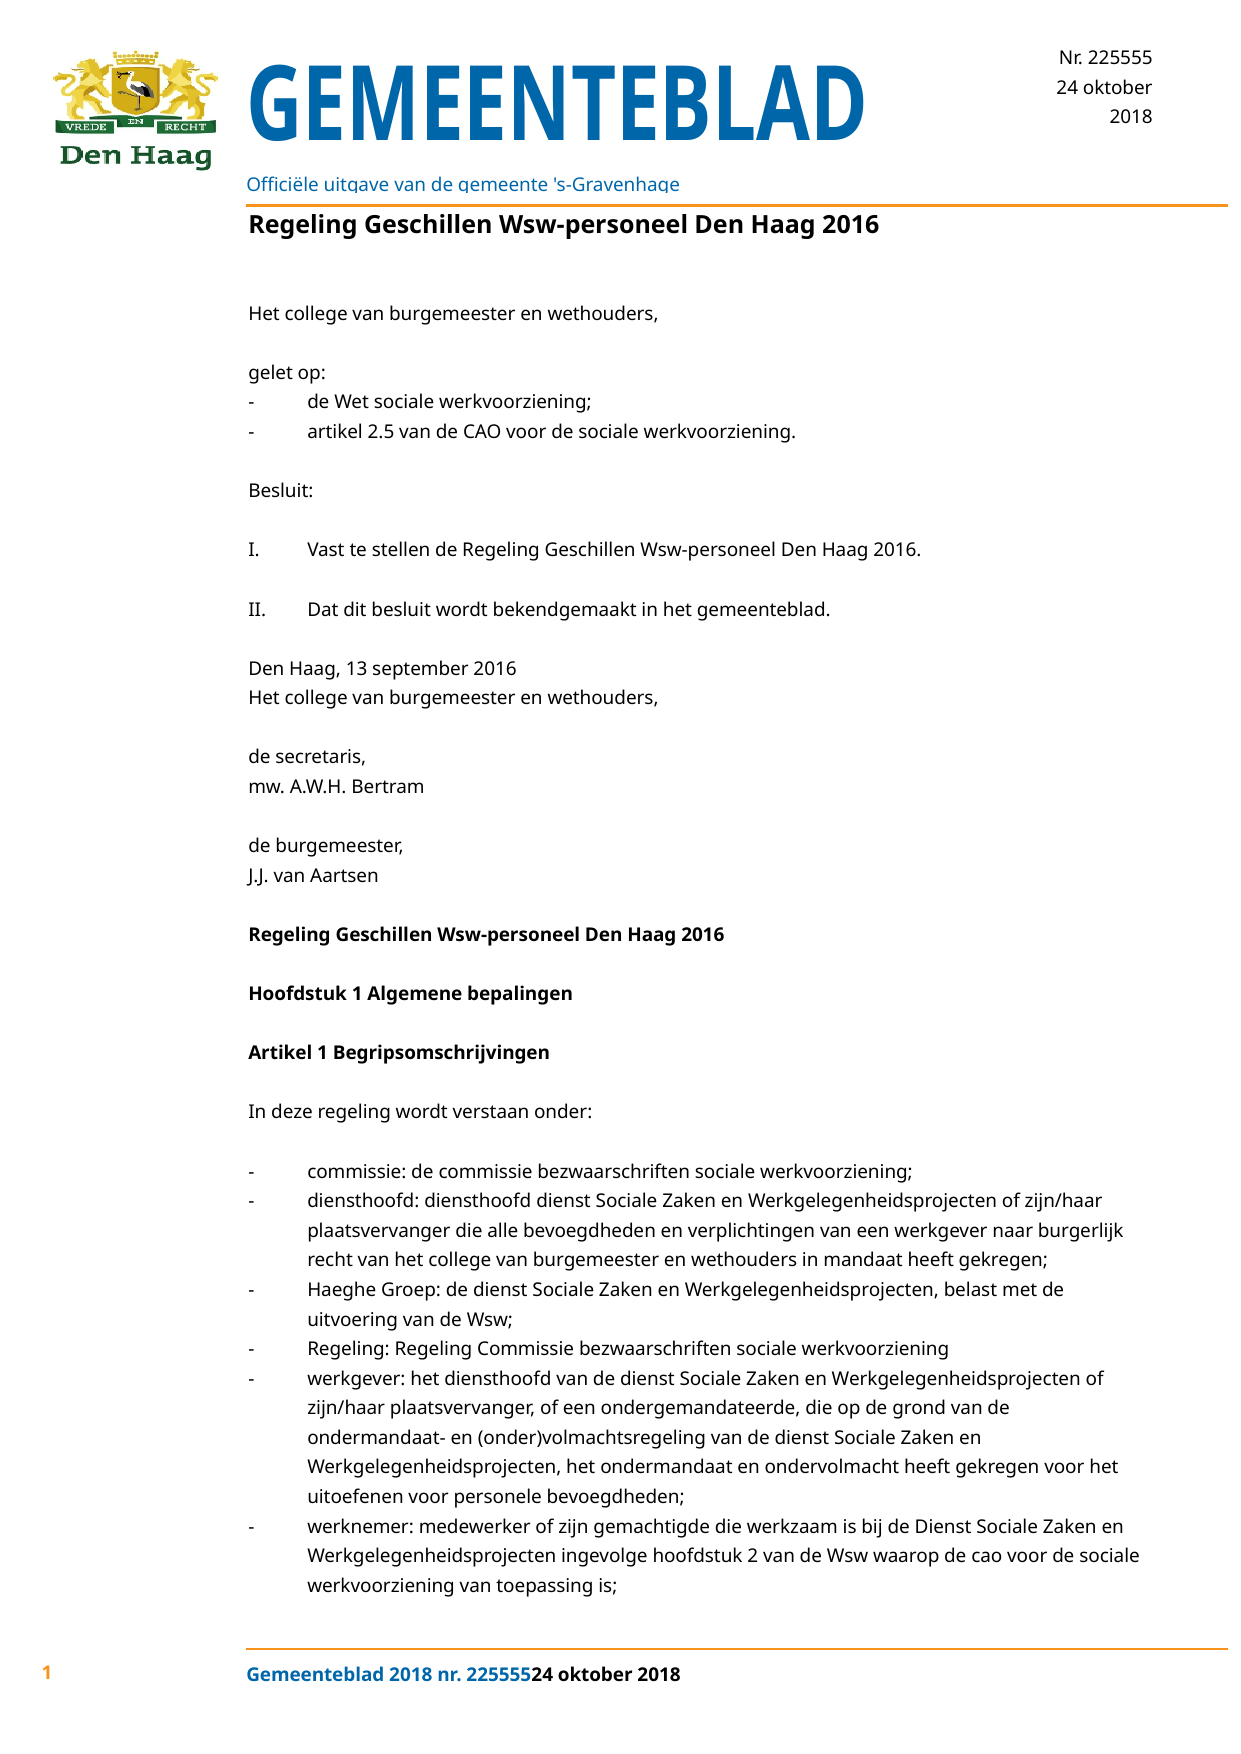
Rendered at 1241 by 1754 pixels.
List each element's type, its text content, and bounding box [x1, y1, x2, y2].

text gelet op: [248, 359, 1152, 385]
list de Wet sociale werkvoorziening; [248, 389, 1152, 414]
text mw. A.W.H. Bertram [248, 773, 1152, 799]
list werkgever: het diensthoofd van de dienst Sociale Zaken en Werkgelegenheidsprojecten of zijn/haar plaatsvervanger, of een ondergemandateerde, die op de grond van de ondermandaat- en (onder)volmachtsregeling van de dienst Sociale Zaken en Werkgelegenheidsprojecten, het ondermandaat en ondervolmacht heeft gekregen voor het uitoefenen voor personele bevoegdheden; [248, 1365, 1152, 1509]
text J.J. van Aartsen [248, 862, 1152, 888]
list werknemer: medewerker of zijn gemachtigde die werkzaam is bij de Dienst Sociale Zaken en Werkgelegenheidsprojecten ingevolge hoofdstuk 2 van de Wsw waarop de cao voor de sociale werkvoorziening van toepassing is; [248, 1513, 1152, 1598]
text Het college van burgemeester en wethouders, [248, 300, 1152, 326]
text de burgemeester, [248, 832, 1152, 858]
text In deze regeling wordt verstaan onder: [248, 1099, 1152, 1124]
list commissie: de commissie bezwaarschriften sociale werkvoorziening; [248, 1158, 1152, 1183]
text Artikel 1 Begripsomschrijvingen [248, 1039, 1152, 1065]
text Besluit: [248, 477, 1152, 503]
list diensthoofd: diensthoofd dienst Sociale Zaken en Werkgelegenheidsprojecten of zijn/haar plaatsvervanger die alle bevoegdheden en verplichtingen van een werkgever naar burgerlijk recht van het college van burgemeester en wethouders in mandaat heeft gekregen; [248, 1187, 1152, 1272]
list artikel 2.5 van de CAO voor de sociale werkvoorziening. [248, 418, 1152, 444]
text de secretaris, [248, 744, 1152, 769]
list Vast te stellen de Regeling Geschillen Wsw-personeel Den Haag 2016. [248, 537, 1152, 562]
text Regeling Geschillen Wsw-personeel Den Haag 2016 [248, 207, 1152, 241]
list Regeling: Regeling Commissie bezwaarschriften sociale werkvoorziening [248, 1335, 1152, 1361]
text Regeling Geschillen Wsw-personeel Den Haag 2016 [248, 921, 1152, 947]
picture [41, 47, 231, 172]
list Haeghe Groep: de dienst Sociale Zaken en Werkgelegenheidsprojecten, belast met de uitvoering van de Wsw; [248, 1276, 1152, 1331]
text Het college van burgemeester en wethouders, [248, 684, 1152, 710]
list Dat dit besluit wordt bekendgemaakt in het gemeenteblad. [248, 596, 1152, 621]
text Den Haag, 13 september 2016 [248, 655, 1152, 681]
text Hoofdstuk 1 Algemene bepalingen [248, 980, 1152, 1006]
